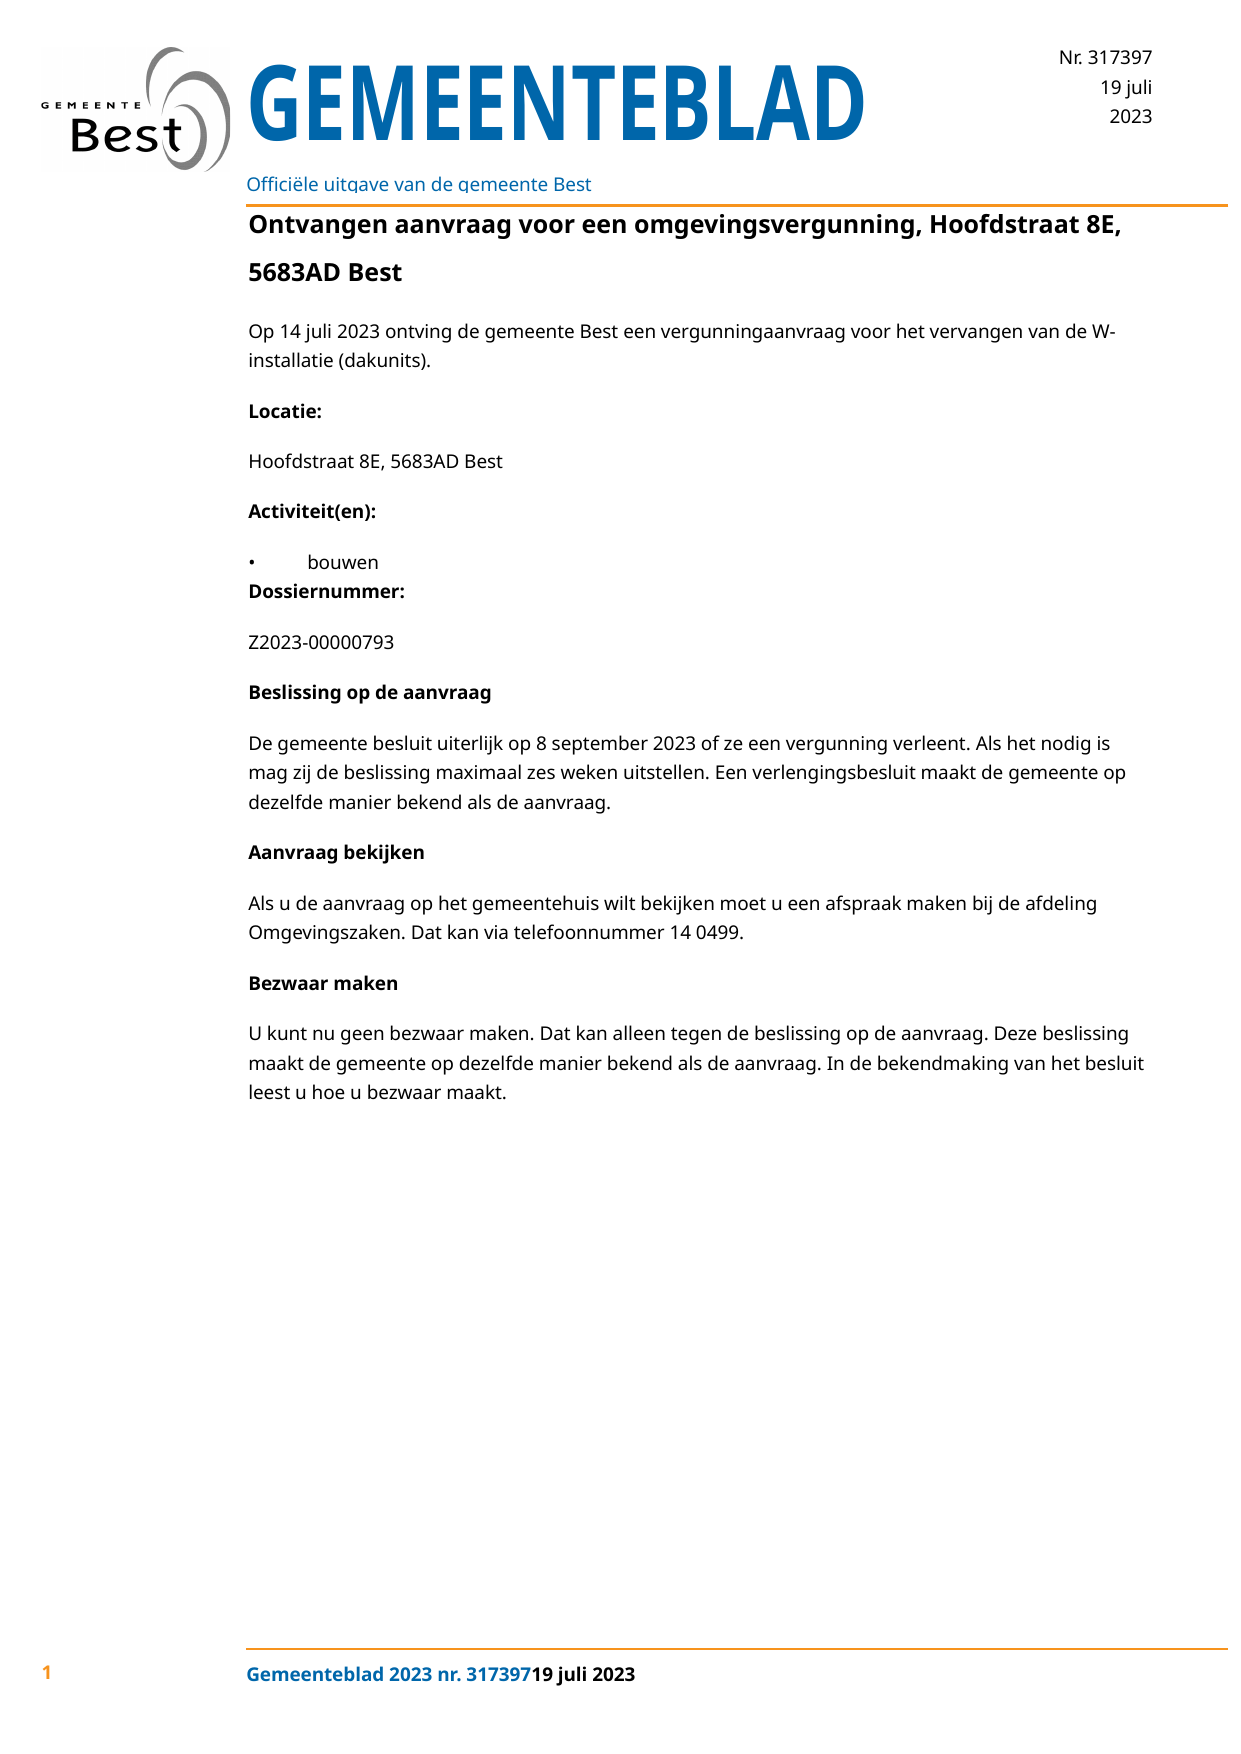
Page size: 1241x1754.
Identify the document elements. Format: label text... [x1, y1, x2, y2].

text Ontvangen aanvraag voor een omgevingsvergunning, Hoofdstraat 8E, 5683AD Best [248, 207, 1152, 288]
text U kunt nu geen bezwaar maken. Dat kan alleen tegen de beslissing op de aanvraag. Deze beslissing maakt de gemeente op dezelfde manier bekend als de aanvraag. In de bekendmaking van het besluit leest u hoe u bezwaar maakt. [248, 1020, 1152, 1105]
text Bezwaar maken [248, 970, 1152, 996]
text Locatie: [248, 398, 1152, 424]
text Als u de aanvraag op het gemeentehuis wilt bekijken moet u een afspraak maken bij de afdeling Omgevingszaken. Dat kan via telefoonnummer 14 0499. [248, 890, 1152, 945]
text Hoofdstraat 8E, 5683AD Best [248, 448, 1152, 474]
text Beslissing op de aanvraag [248, 679, 1152, 705]
list bouwen [248, 549, 1152, 575]
text Op 14 juli 2023 ontving de gemeente Best een vergunningaanvraag voor het vervangen van de W-installatie (dakunits). [248, 318, 1152, 373]
text Dossiernummer: [248, 579, 1152, 604]
text Z2023-00000793 [248, 629, 1152, 655]
text Activiteit(en): [248, 499, 1152, 524]
picture [41, 47, 231, 172]
text Aanvraag bekijken [248, 839, 1152, 865]
text De gemeente besluit uiterlijk op 8 september 2023 of ze een vergunning verleent. Als het nodig is mag zij de beslissing maximaal zes weken uitstellen. Een verlengingsbesluit maakt de gemeente op dezelfde manier bekend als de aanvraag. [248, 730, 1152, 815]
